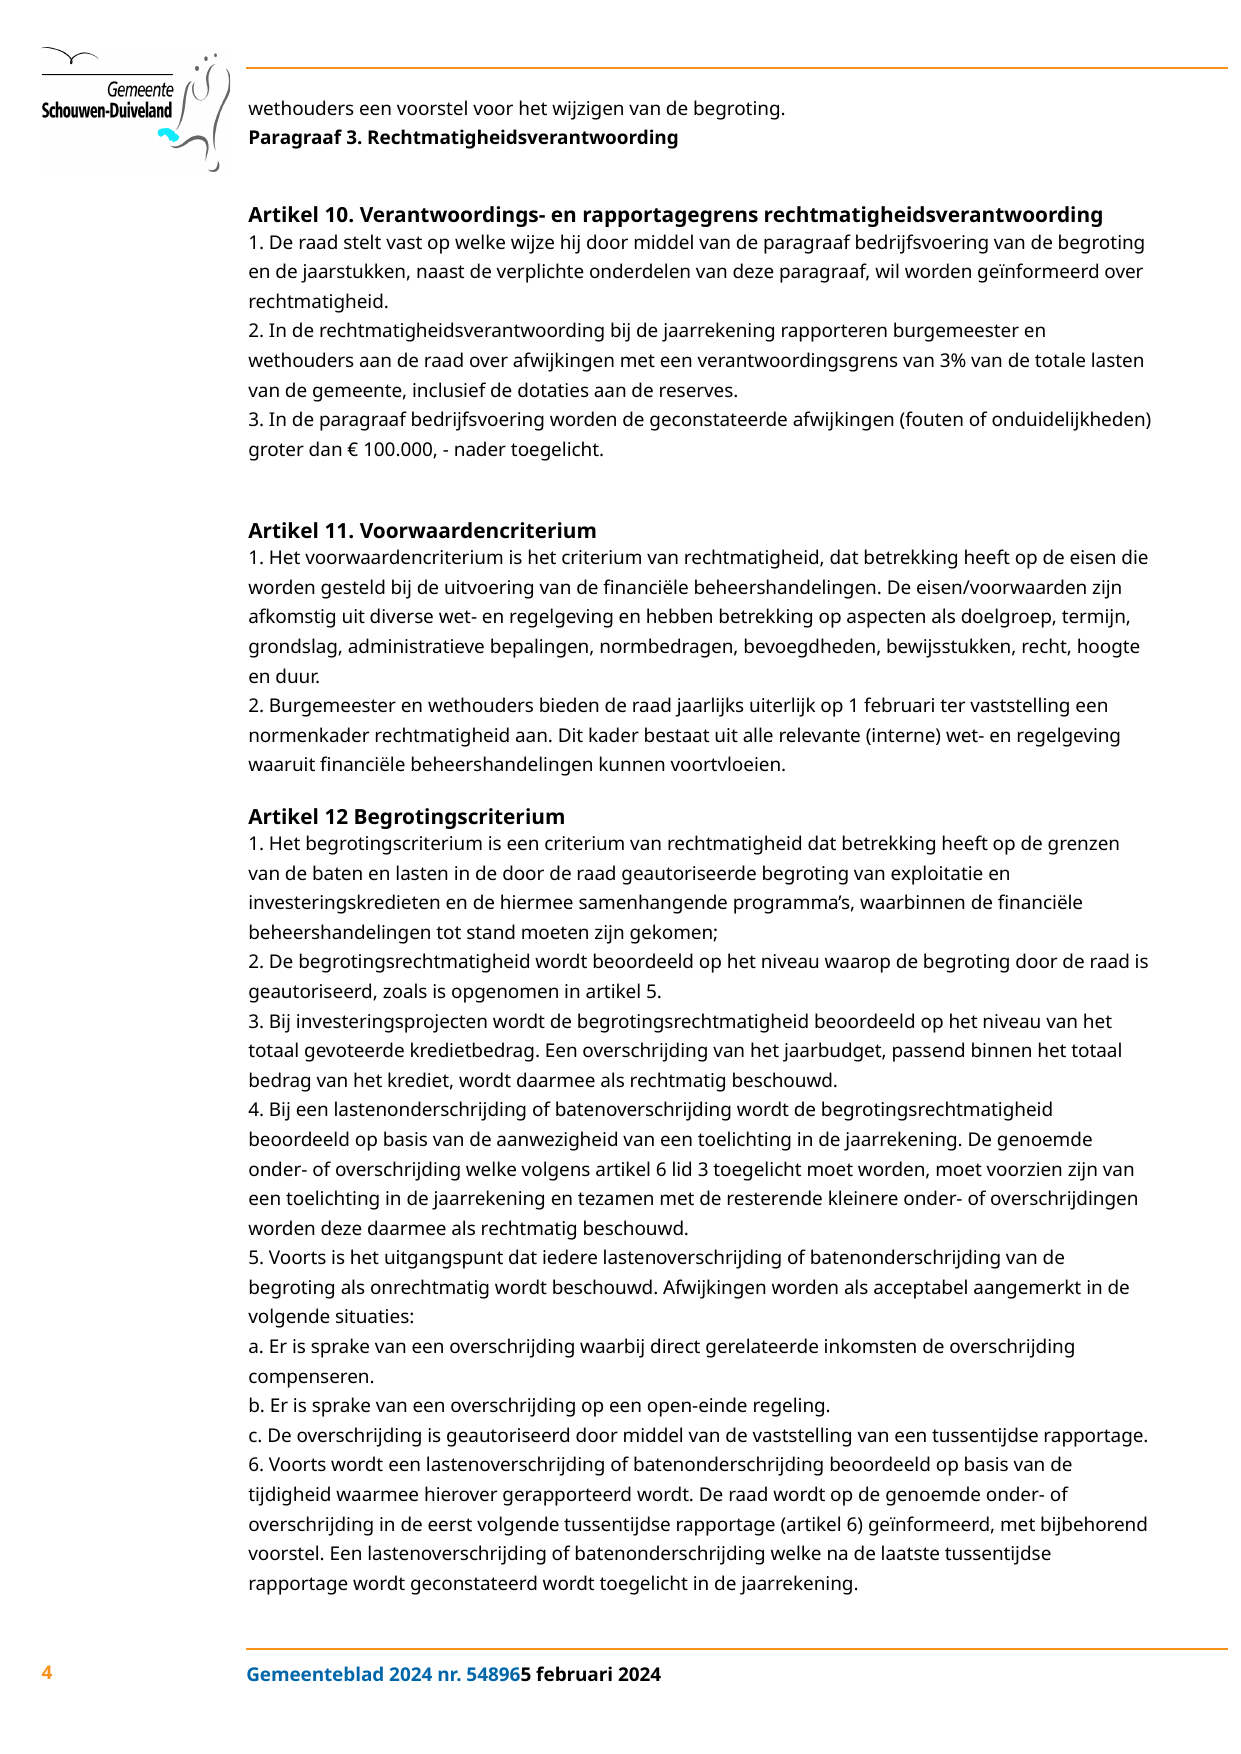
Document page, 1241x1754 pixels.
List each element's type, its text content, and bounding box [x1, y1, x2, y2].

text 1. De raad stelt vast op welke wijze hij door middel van de paragraaf bedrijfsvoering van de begroting en de jaarstukken, naast de verplichte onderdelen van deze paragraaf, wil worden geïnformeerd over rechtmatigheid. [248, 229, 1152, 314]
text c. De overschrijding is geautoriseerd door middel van de vaststelling van een tussentijdse rapportage. [248, 1422, 1152, 1448]
picture [41, 47, 231, 172]
text 2. In de rechtmatigheidsverantwoording bij de jaarrekening rapporteren burgemeester en wethouders aan de raad over afwijkingen met een verantwoordingsgrens van 3% van de totale lasten van de gemeente, inclusief de dotaties aan de reserves. [248, 318, 1152, 403]
text b. Er is sprake van een overschrijding op een open-einde regeling. [248, 1392, 1152, 1418]
text 2. Burgemeester en wethouders bieden de raad jaarlijks uiterlijk op 1 februari ter vaststelling een normenkader rechtmatigheid aan. Dit kader bestaat uit alle relevante (interne) wet- en regelgeving waaruit financiële beheershandelingen kunnen voortvloeien. [248, 692, 1152, 777]
text Artikel 10. Verantwoordings- en rapportagegrens rechtmatigheidsverantwoording [248, 201, 1152, 229]
text Paragraaf 3. Rechtmatigheidsverantwoording [248, 124, 1152, 150]
text Artikel 11. Voorwaardencriterium [248, 516, 1152, 544]
text 1. Het begrotingscriterium is een criterium van rechtmatigheid dat betrekking heeft op de grenzen van de baten en lasten in de door de raad geautoriseerde begroting van exploitatie en investeringskredieten en de hiermee samenhangende programma’s, waarbinnen de financiële beheershandelingen tot stand moeten zijn gekomen; [248, 830, 1152, 945]
text 5. Voorts is het uitgangspunt dat iedere lastenoverschrijding of batenonderschrijding van de begroting als onrechtmatig wordt beschouwd. Afwijkingen worden als acceptabel aangemerkt in de volgende situaties: [248, 1244, 1152, 1329]
text 1. Het voorwaardencriterium is het criterium van rechtmatigheid, dat betrekking heeft op de eisen die worden gesteld bij de uitvoering van de financiële beheershandelingen. De eisen/voorwaarden zijn afkomstig uit diverse wet- en regelgeving en hebben betrekking op aspecten als doelgroep, termijn, grondslag, administratieve bepalingen, normbedragen, bevoegdheden, bewijsstukken, recht, hoogte en duur. [248, 544, 1152, 688]
text 3. In de paragraaf bedrijfsvoering worden de geconstateerde afwijkingen (fouten of onduidelijkheden) groter dan € 100.000, - nader toegelicht. [248, 406, 1152, 462]
text 3. Bij investeringsprojecten wordt de begrotingsrechtmatigheid beoordeeld op het niveau van het totaal gevoteerde kredietbedrag. Een overschrijding van het jaarbudget, passend binnen het totaal bedrag van het krediet, wordt daarmee als rechtmatig beschouwd. [248, 1008, 1152, 1093]
text wethouders een voorstel voor het wijzigen van de begroting. [248, 95, 1152, 121]
text 2. De begrotingsrechtmatigheid wordt beoordeeld op het niveau waarop de begroting door de raad is geautoriseerd, zoals is opgenomen in artikel 5. [248, 949, 1152, 1004]
text 4. Bij een lastenonderschrijding of batenoverschrijding wordt de begrotingsrechtmatigheid beoordeeld op basis van de aanwezigheid van een toelichting in de jaarrekening. De genoemde onder- of overschrijding welke volgens artikel 6 lid 3 toegelicht moet worden, moet voorzien zijn van een toelichting in de jaarrekening en tezamen met de resterende kleinere onder- of overschrijdingen worden deze daarmee als rechtmatig beschouwd. [248, 1097, 1152, 1241]
text 6. Voorts wordt een lastenoverschrijding of batenonderschrijding beoordeeld op basis van de tijdigheid waarmee hierover gerapporteerd wordt. De raad wordt op de genoemde onder- of overschrijding in de eerst volgende tussentijdse rapportage (artikel 6) geïnformeerd, met bijbehorend voorstel. Een lastenoverschrijding of batenonderschrijding welke na de laatste tussentijdse rapportage wordt geconstateerd wordt toegelicht in de jaarrekening. [248, 1452, 1152, 1596]
text Artikel 12 Begrotingscriterium [248, 802, 1152, 830]
text a. Er is sprake van een overschrijding waarbij direct gerelateerde inkomsten de overschrijding compenseren. [248, 1333, 1152, 1389]
